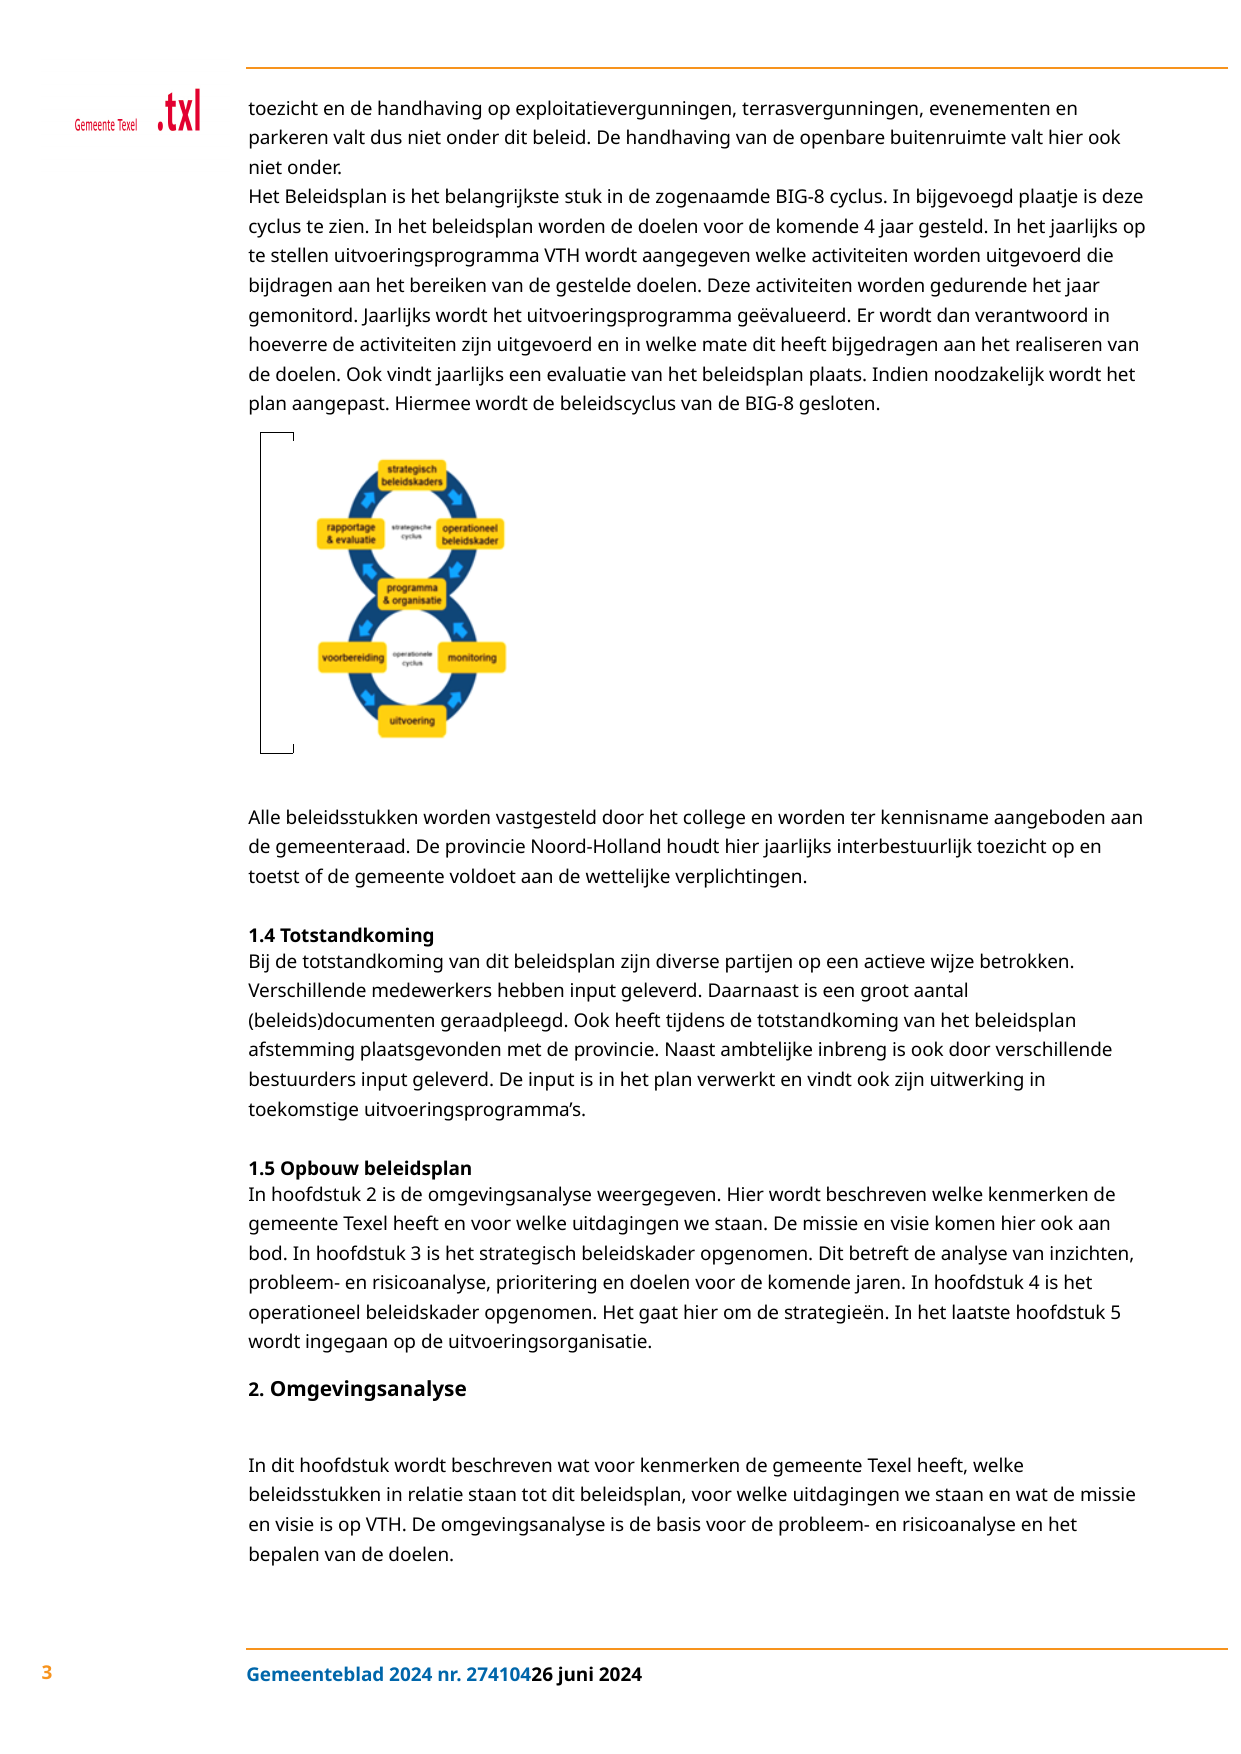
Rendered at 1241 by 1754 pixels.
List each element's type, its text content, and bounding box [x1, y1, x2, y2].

text Alle beleidsstukken worden vastgesteld door het college en worden ter kennisname aangeboden aan de gemeenteraad. De provincie Noord-Holland houdt hier jaarlijks interbestuurlijk toezicht op en toetst of de gemeente voldoet aan de wettelijke verplichtingen. [248, 804, 1152, 889]
text Het Beleidsplan is het belangrijkste stuk in de zogenaamde BIG-8 cyclus. In bijgevoegd plaatje is deze cyclus te zien. In het beleidsplan worden de doelen voor de komende 4 jaar gesteld. In het jaarlijks op te stellen uitvoeringsprogramma VTH wordt aangegeven welke activiteiten worden uitgevoerd die bijdragen aan het bereiken van de gestelde doelen. Deze activiteiten worden gedurende het jaar gemonitord. Jaarlijks wordt het uitvoeringsprogramma geëvalueerd. Er wordt dan verantwoord in hoeverre de activiteiten zijn uitgevoerd en in welke mate dit heeft bijgedragen aan het realiseren van de doelen. Ook vindt jaarlijks een evaluatie van het beleidsplan plaats. Indien noodzakelijk wordt het plan aangepast. Hiermee wordt de beleidscyclus van de BIG-8 gesloten. [248, 183, 1152, 416]
text 1.5 Opbouw beleidsplan [248, 1155, 1152, 1181]
text In hoofdstuk 2 is de omgevingsanalyse weergegeven. Hier wordt beschreven welke kenmerken de gemeente Texel heeft en voor welke uitdagingen we staan. De missie en visie komen hier ook aan bod. In hoofdstuk 3 is het strategisch beleidskader opgenomen. Dit betreft de analyse van inzichten, probleem- en risicoanalyse, prioritering en doelen voor de komende jaren. In hoofdstuk 4 is het operationeel beleidskader opgenomen. Het gaat hier om de strategieën. In het laatste hoofdstuk 5 wordt ingegaan op de uitvoeringsorganisatie. [248, 1181, 1152, 1354]
text 2. Omgevingsanalyse [248, 1374, 1152, 1403]
text Bij de totstandkoming van dit beleidsplan zijn diverse partijen op een actieve wijze betrokken. Verschillende medewerkers hebben input geleverd. Daarnaast is een groot aantal (beleids)documenten geraadpleegd. Ook heeft tijdens de totstandkoming van het beleidsplan afstemming plaatsgevonden met de provincie. Naast ambtelijke inbreng is ook door verschillende bestuurders input geleverd. De input is in het plan verwerkt en vindt ook zijn uitwerking in toekomstige uitvoeringsprogramma’s. [248, 948, 1152, 1122]
text toezicht en de handhaving op exploitatievergunningen, terrasvergunningen, evenementen en parkeren valt dus niet onder dit beleid. De handhaving van de openbare buitenruimte valt hier ook niet onder. [248, 95, 1152, 180]
picture [41, 47, 231, 172]
picture [268, 441, 565, 744]
text 1.4 Totstandkoming [248, 922, 1152, 948]
text In dit hoofdstuk wordt beschreven wat voor kenmerken de gemeente Texel heeft, welke beleidsstukken in relatie staan tot dit beleidsplan, voor welke uitdagingen we staan en wat de missie en visie is op VTH. De omgevingsanalyse is de basis voor de probleem- en risicoanalyse en het bepalen van de doelen. [248, 1452, 1152, 1566]
